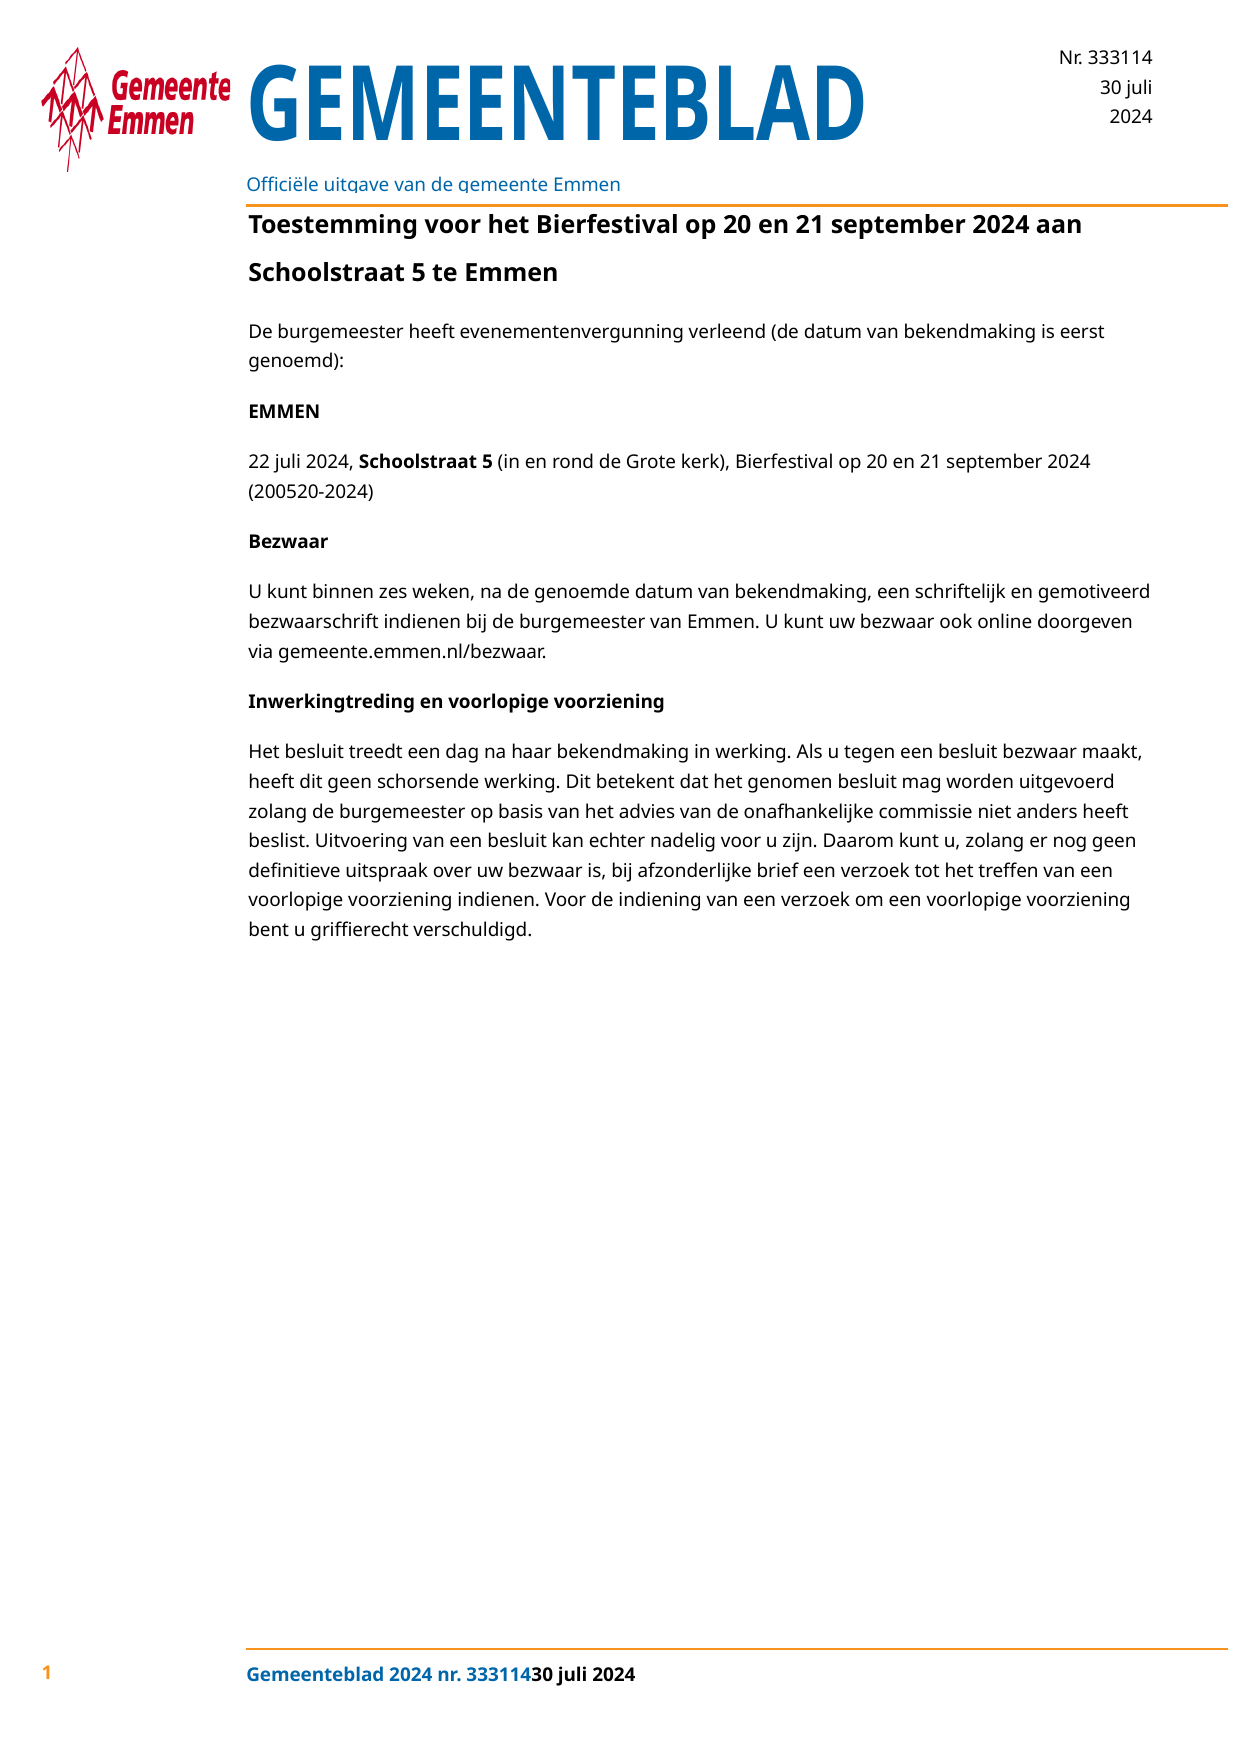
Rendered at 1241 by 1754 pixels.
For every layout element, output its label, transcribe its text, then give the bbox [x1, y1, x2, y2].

text 22 juli 2024, Schoolstraat 5 (in en rond de Grote kerk), Bierfestival op 20 en 21 september 2024 (200520-2024) [248, 448, 1152, 504]
text EMMEN [248, 398, 1152, 424]
text De burgemeester heeft evenementenvergunning verleend (de datum van bekendmaking is eerst genoemd): [248, 318, 1152, 373]
text Toestemming voor het Bierfestival op 20 en 21 september 2024 aan Schoolstraat 5 te Emmen [248, 207, 1152, 288]
text Bezwaar [248, 528, 1152, 554]
text U kunt binnen zes weken, na de genoemde datum van bekendmaking, een schriftelijk en gemotiveerd bezwaarschrift indienen bij de burgemeester van Emmen. U kunt uw bezwaar ook online doorgeven via gemeente.emmen.nl/bezwaar. [248, 579, 1152, 664]
text Het besluit treedt een dag na haar bekendmaking in werking. Als u tegen een besluit bezwaar maakt, heeft dit geen schorsende werking. Dit betekent dat het genomen besluit mag worden uitgevoerd zolang de burgemeester op basis van het advies van de onafhankelijke commissie niet anders heeft beslist. Uitvoering van een besluit kan echter nadelig voor u zijn. Daarom kunt u, zolang er nog geen definitieve uitspraak over uw bezwaar is, bij afzonderlijke brief een verzoek tot het treffen van een voorlopige voorziening indienen. Voor de indiening van een verzoek om een voorlopige voorziening bent u griffierecht verschuldigd. [248, 739, 1152, 942]
picture [41, 47, 231, 172]
text Inwerkingtreding en voorlopige voorziening [248, 688, 1152, 714]
